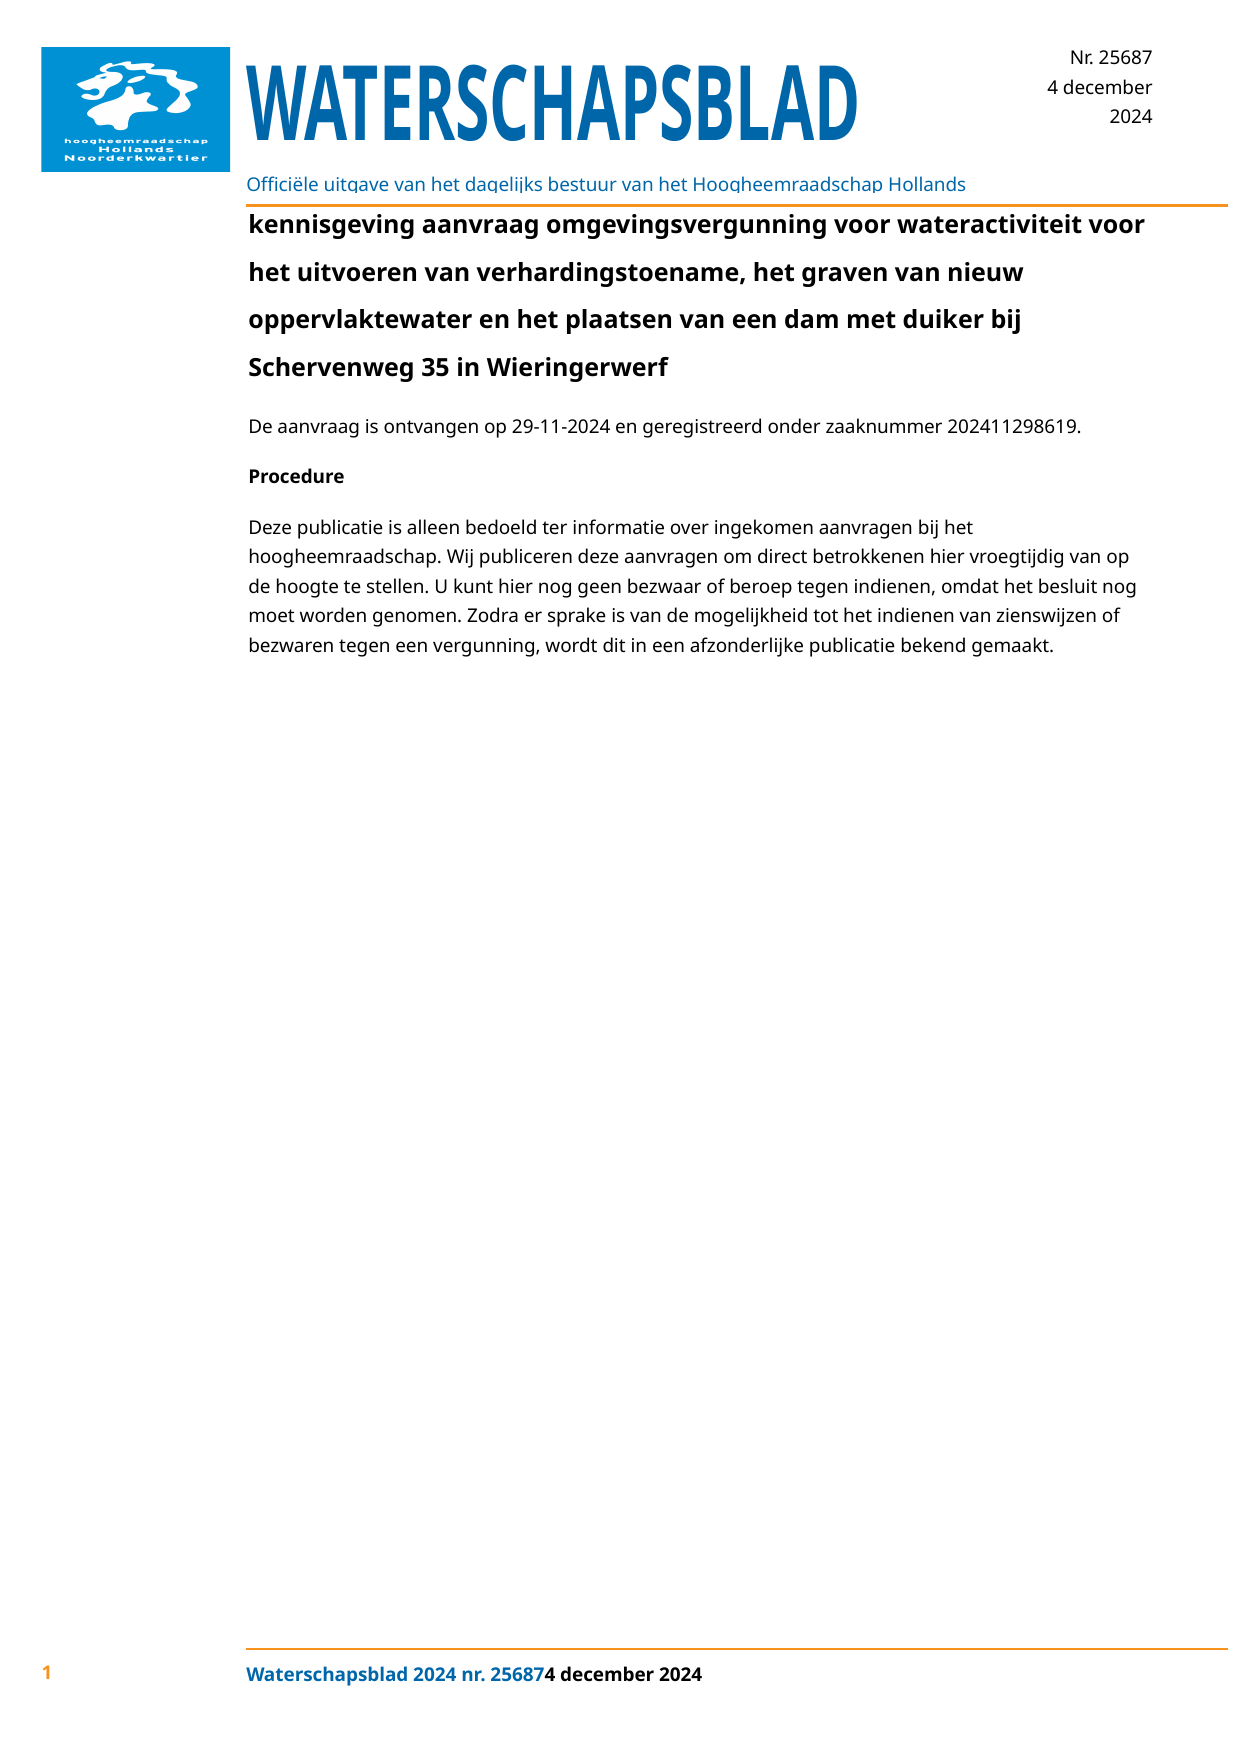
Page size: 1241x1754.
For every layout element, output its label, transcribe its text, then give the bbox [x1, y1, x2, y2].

text De aanvraag is ontvangen op 29-11-2024 en geregistreerd onder zaaknummer 202411298619. [248, 413, 1152, 439]
text Procedure [248, 463, 1152, 489]
text Deze publicatie is alleen bedoeld ter informatie over ingekomen aanvragen bij het hoogheemraadschap. Wij publiceren deze aanvragen om direct betrokkenen hier vroegtijdig van op de hoogte te stellen. U kunt hier nog geen bezwaar of beroep tegen indienen, omdat het besluit nog moet worden genomen. Zodra er sprake is van de mogelijkheid tot het indienen van zienswijzen of bezwaren tegen een vergunning, wordt dit in een afzonderlijke publicatie bekend gemaakt. [248, 514, 1152, 658]
picture [88, 87, 157, 130]
picture [118, 62, 197, 112]
picture [78, 64, 122, 99]
picture [129, 76, 144, 82]
text kennisgeving aanvraag omgevingsvergunning voor wateractiviteit voor het uitvoeren van verhardingstoename, het graven van nieuw oppervlaktewater en het plaatsen van een dam met duiker bij Schervenweg 35 in Wieringerwerf [248, 207, 1152, 384]
